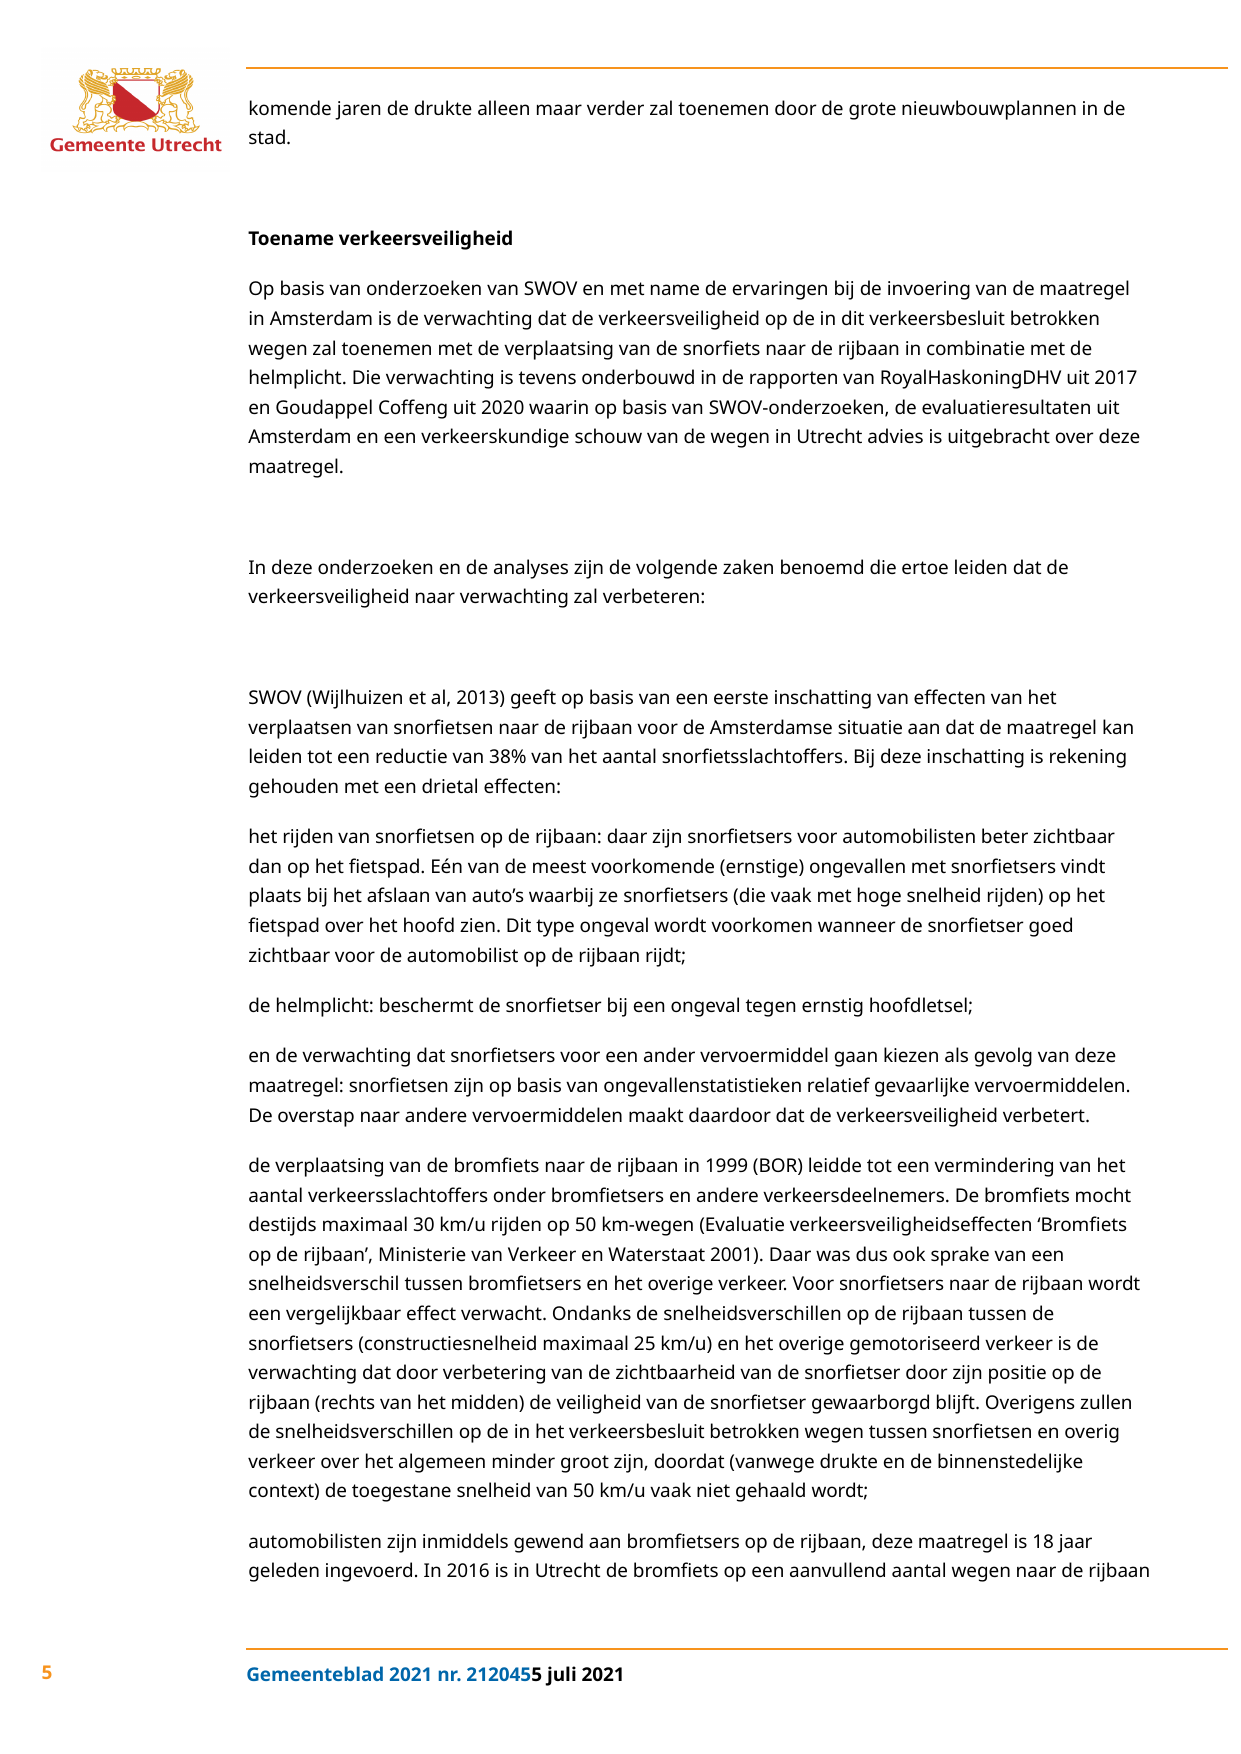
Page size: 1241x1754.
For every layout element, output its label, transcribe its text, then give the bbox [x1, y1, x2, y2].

text In deze onderzoeken en de analyses zijn de volgende zaken benoemd die ertoe leiden dat de verkeersveiligheid naar verwachting zal verbeteren: [248, 554, 1152, 609]
text en de verwachting dat snorfietsers voor een ander vervoermiddel gaan kiezen als gevolg van deze maatregel: snorfietsen zijn op basis van ongevallenstatistieken relatief gevaarlijke vervoermiddelen. De overstap naar andere vervoermiddelen maakt daardoor dat de verkeersveiligheid verbetert. [248, 1043, 1152, 1128]
text de verplaatsing van de bromfiets naar de rijbaan in 1999 (BOR) leidde tot een vermindering van het aantal verkeersslachtoffers onder bromfietsers en andere verkeersdeelnemers. De bromfiets mocht destijds maximaal 30 km/u rijden op 50 km-wegen (Evaluatie verkeersveiligheidseffecten ‘Bromfiets op de rijbaan’, Ministerie van Verkeer en Waterstaat 2001). Daar was dus ook sprake van een snelheidsverschil tussen bromfietsers en het overige verkeer. Voor snorfietsers naar de rijbaan wordt een vergelijkbaar effect verwacht. Ondanks de snelheidsverschillen op de rijbaan tussen de snorfietsers (constructiesnelheid maximaal 25 km/u) en het overige gemotoriseerd verkeer is de verwachting dat door verbetering van de zichtbaarheid van de snorfietser door zijn positie op de rijbaan (rechts van het midden) de veiligheid van de snorfietser gewaarborgd blijft. Overigens zullen de snelheidsverschillen op de in het verkeersbesluit betrokken wegen tussen snorfietsen en overig verkeer over het algemeen minder groot zijn, doordat (vanwege drukte en de binnenstedelijke context) de toegestane snelheid van 50 km/u vaak niet gehaald wordt; [248, 1152, 1152, 1503]
text automobilisten zijn inmiddels gewend aan bromfietsers op de rijbaan, deze maatregel is 18 jaar geleden ingevoerd. In 2016 is in Utrecht de bromfiets op een aanvullend aantal wegen naar de rijbaan [248, 1528, 1152, 1583]
text de helmplicht: beschermt de snorfietser bij een ongeval tegen ernstig hoofdletsel; [248, 992, 1152, 1018]
text Toename verkeersveiligheid [248, 225, 1152, 251]
text SWOV (Wijlhuizen et al, 2013) geeft op basis van een eerste inschatting van effecten van het verplaatsen van snorfietsen naar de rijbaan voor de Amsterdamse situatie aan dat de maatregel kan leiden tot een reductie van 38% van het aantal snorfietsslachtoffers. Bij deze inschatting is rekening gehouden met een drietal effecten: [248, 684, 1152, 799]
text komende jaren de drukte alleen maar verder zal toenemen door de grote nieuwbouwplannen in de stad. [248, 95, 1152, 150]
text het rijden van snorfietsen op de rijbaan: daar zijn snorfietsers voor automobilisten beter zichtbaar dan op het fietspad. Eén van de meest voorkomende (ernstige) ongevallen met snorfietsers vindt plaats bij het afslaan van auto’s waarbij ze snorfietsers (die vaak met hoge snelheid rijden) op het fietspad over het hoofd zien. Dit type ongeval wordt voorkomen wanneer de snorfietser goed zichtbaar voor de automobilist op de rijbaan rijdt; [248, 823, 1152, 968]
text Op basis van onderzoeken van SWOV en met name de ervaringen bij de invoering van de maatregel in Amsterdam is de verwachting dat de verkeersveiligheid op de in dit verkeersbesluit betrokken wegen zal toenemen met de verplaatsing van de snorfiets naar de rijbaan in combinatie met de helmplicht. Die verwachting is tevens onderbouwd in de rapporten van RoyalHaskoningDHV uit 2017 en Goudappel Coffeng uit 2020 waarin op basis van SWOV-onderzoeken, de evaluatieresultaten uit Amsterdam en een verkeerskundige schouw van de wegen in Utrecht advies is uitgebracht over deze maatregel. [248, 276, 1152, 479]
picture [41, 47, 231, 172]
